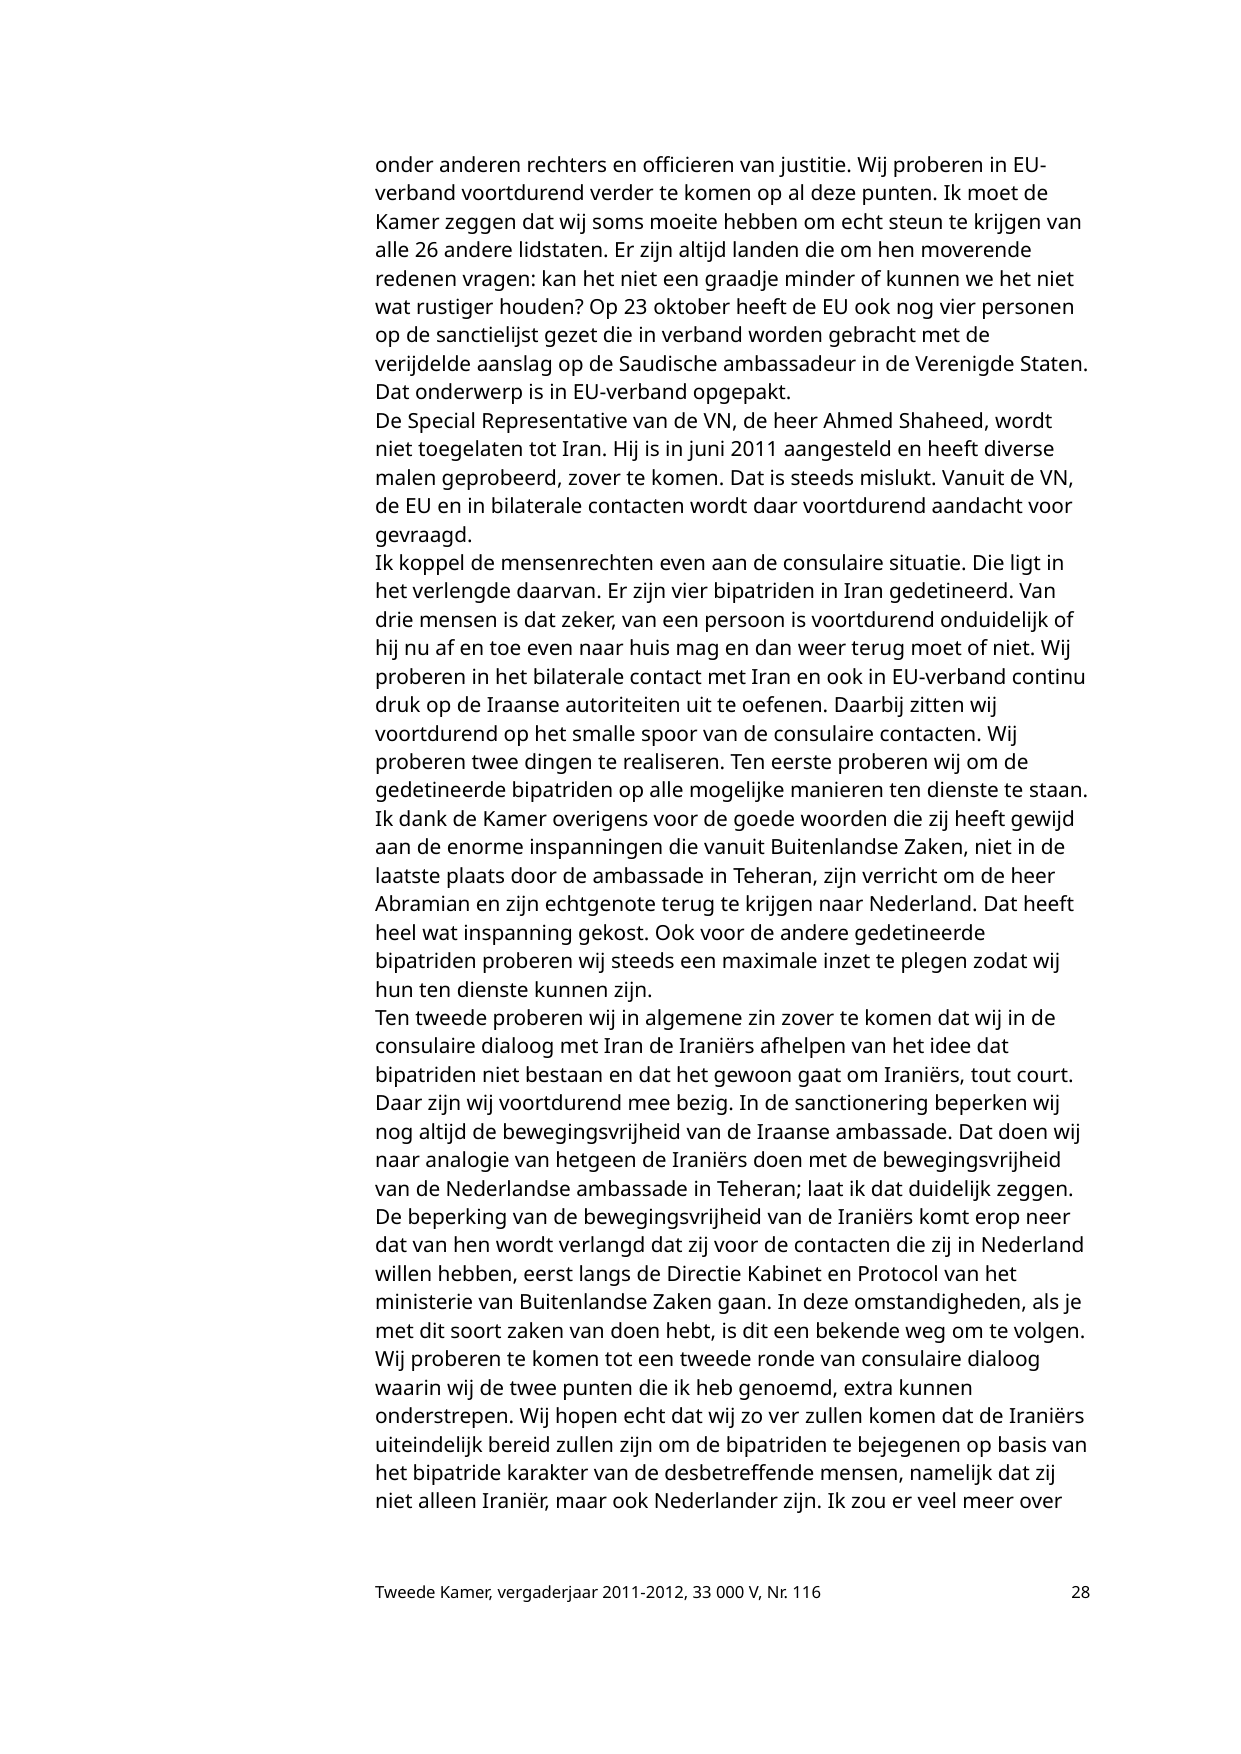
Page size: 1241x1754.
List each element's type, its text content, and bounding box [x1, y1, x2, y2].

text De Special Representative van de VN, de heer Ahmed Shaheed, wordt niet toegelaten tot Iran. Hij is in juni 2011 aangesteld en heeft diverse malen geprobeerd, zover te komen. Dat is steeds mislukt. Vanuit de VN, de EU en in bilaterale contacten wordt daar voortdurend aandacht voor gevraagd. [375, 406, 1090, 548]
text Ten tweede proberen wij in algemene zin zover te komen dat wij in de consulaire dialoog met Iran de Iraniërs afhelpen van het idee dat bipatriden niet bestaan en dat het gewoon gaat om Iraniërs, tout court. Daar zijn wij voortdurend mee bezig. In de sanctionering beperken wij nog altijd de bewegingsvrijheid van de Iraanse ambassade. Dat doen wij naar analogie van hetgeen de Iraniërs doen met de bewegingsvrijheid van de Nederlandse ambassade in Teheran; laat ik dat duidelijk zeggen. De beperking van de bewegingsvrijheid van de Iraniërs komt erop neer dat van hen wordt verlangd dat zij voor de contacten die zij in Nederland willen hebben, eerst langs de Directie Kabinet en Protocol van het ministerie van Buitenlandse Zaken gaan. In deze omstandigheden, als je met dit soort zaken van doen hebt, is dit een bekende weg om te volgen. Wij proberen te komen tot een tweede ronde van consulaire dialoog waarin wij de twee punten die ik heb genoemd, extra kunnen onderstrepen. Wij hopen echt dat wij zo ver zullen komen dat de Iraniërs uiteindelijk bereid zullen zijn om de bipatriden te bejegenen op basis van het bipatride karakter van de desbetreffende mensen, namelijk dat zij niet alleen Iraniër, maar ook Nederlander zijn. Ik zou er veel meer over [375, 1003, 1090, 1515]
text onder anderen rechters en officieren van justitie. Wij proberen in EU-verband voortdurend verder te komen op al deze punten. Ik moet de Kamer zeggen dat wij soms moeite hebben om echt steun te krijgen van alle 26 andere lidstaten. Er zijn altijd landen die om hen moverende redenen vragen: kan het niet een graadje minder of kunnen we het niet wat rustiger houden? Op 23 oktober heeft de EU ook nog vier personen op de sanctielijst gezet die in verband worden gebracht met de verijdelde aanslag op de Saudische ambassadeur in de Verenigde Staten. Dat onderwerp is in EU-verband opgepakt. [375, 150, 1090, 406]
text Ik koppel de mensenrechten even aan de consulaire situatie. Die ligt in het verlengde daarvan. Er zijn vier bipatriden in Iran gedetineerd. Van drie mensen is dat zeker, van een persoon is voortdurend onduidelijk of hij nu af en toe even naar huis mag en dan weer terug moet of niet. Wij proberen in het bilaterale contact met Iran en ook in EU-verband continu druk op de Iraanse autoriteiten uit te oefenen. Daarbij zitten wij voortdurend op het smalle spoor van de consulaire contacten. Wij proberen twee dingen te realiseren. Ten eerste proberen wij om de gedetineerde bipatriden op alle mogelijke manieren ten dienste te staan. Ik dank de Kamer overigens voor de goede woorden die zij heeft gewijd aan de enorme inspanningen die vanuit Buitenlandse Zaken, niet in de laatste plaats door de ambassade in Teheran, zijn verricht om de heer Abramian en zijn echtgenote terug te krijgen naar Nederland. Dat heeft heel wat inspanning gekost. Ook voor de andere gedetineerde bipatriden proberen wij steeds een maximale inzet te plegen zodat wij hun ten dienste kunnen zijn. [375, 548, 1090, 1003]
